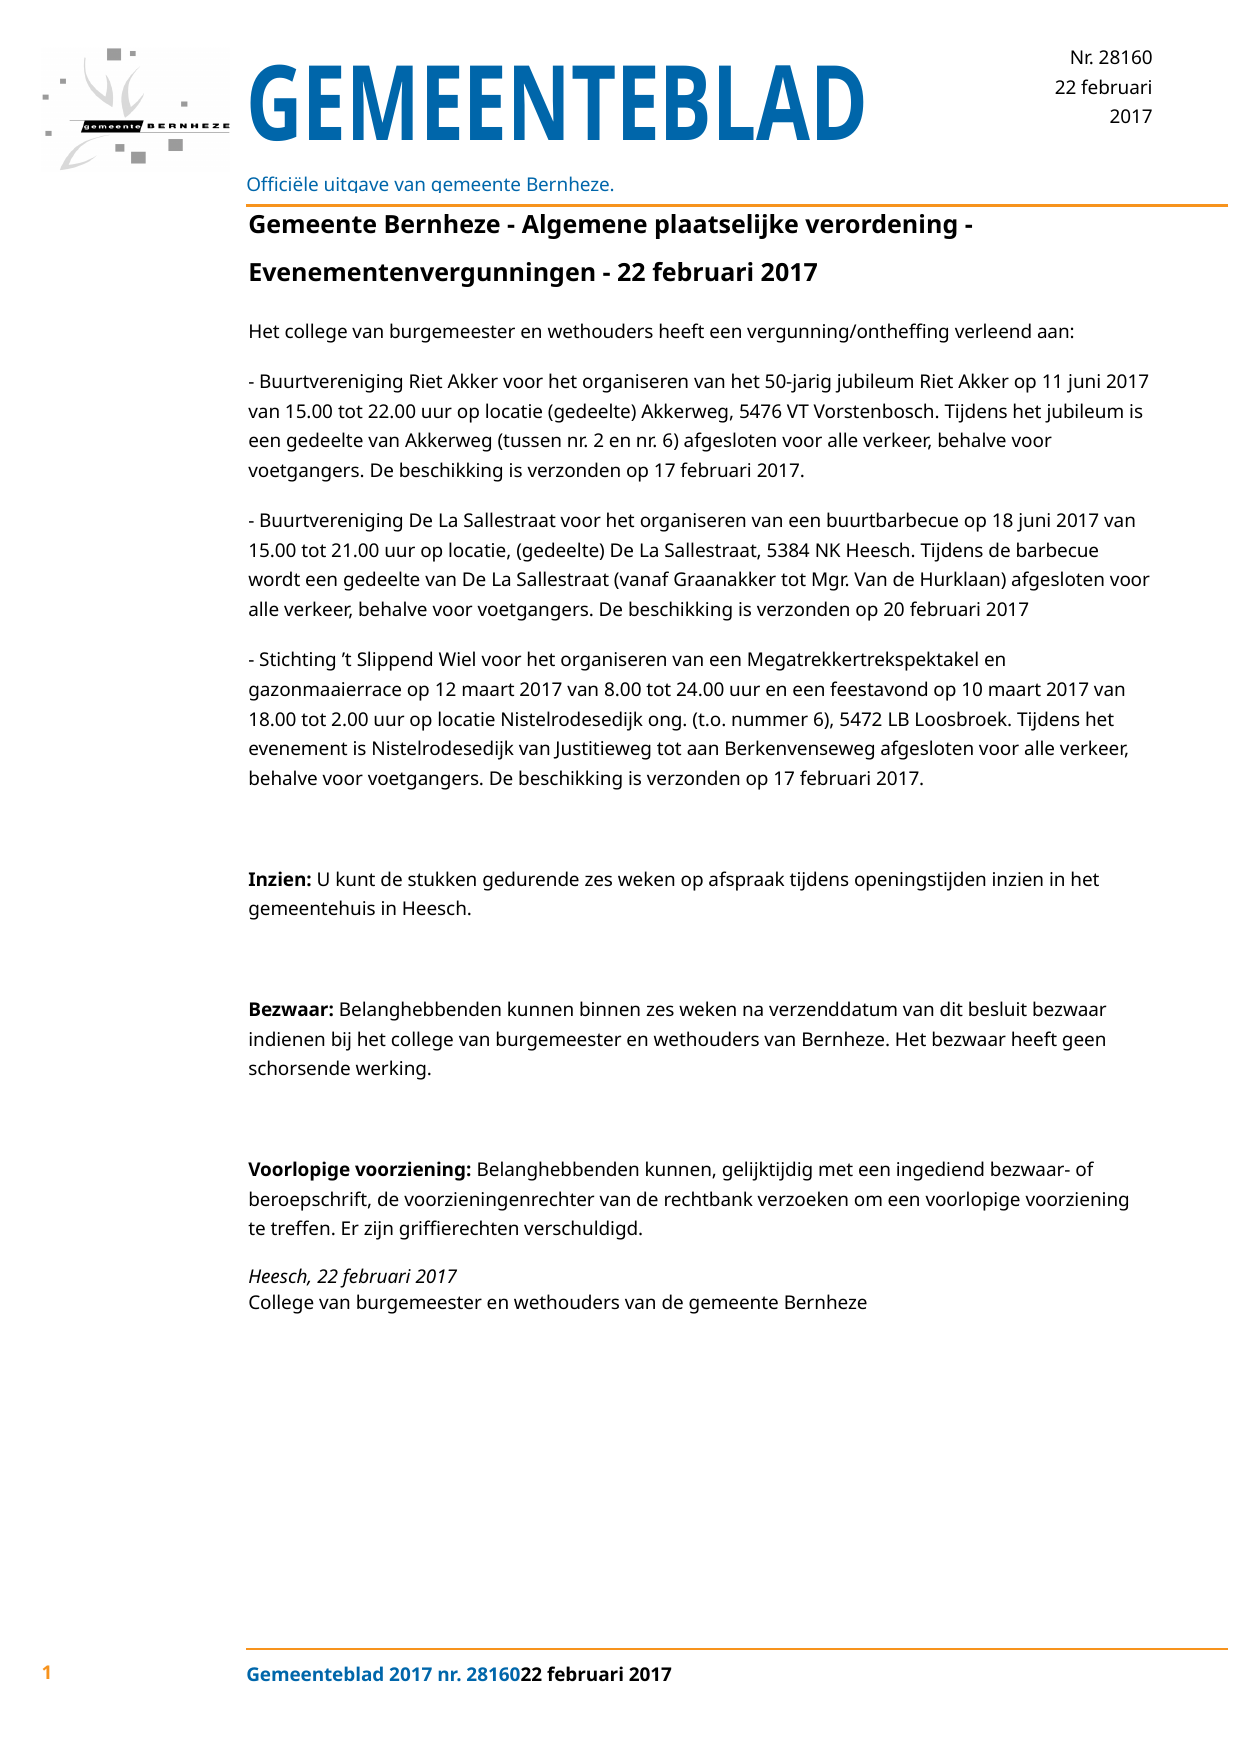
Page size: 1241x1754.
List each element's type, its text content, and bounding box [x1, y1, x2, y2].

text Bezwaar: Belanghebbenden kunnen binnen zes weken na verzenddatum van dit besluit bezwaar indienen bij het college van burgemeester en wethouders van Bernheze. Het bezwaar heeft geen schorsende werking. [248, 996, 1152, 1081]
text - Stichting ’t Slippend Wiel voor het organiseren van een Megatrekkertrekspektakel en gazonmaaierrace op 12 maart 2017 van 8.00 tot 24.00 uur en een feestavond op 10 maart 2017 van 18.00 tot 2.00 uur op locatie Nistelrodesedijk ong. (t.o. nummer 6), 5472 LB Loosbroek. Tijdens het evenement is Nistelrodesedijk van Justitieweg tot aan Berkenvenseweg afgesloten voor alle verkeer, behalve voor voetgangers. De beschikking is verzonden op 17 februari 2017. [248, 647, 1152, 791]
text - Buurtvereniging De La Sallestraat voor het organiseren van een buurtbarbecue op 18 juni 2017 van 15.00 tot 21.00 uur op locatie, (gedeelte) De La Sallestraat, 5384 NK Heesch. Tijdens de barbecue wordt een gedeelte van De La Sallestraat (vanaf Graanakker tot Mgr. Van de Hurklaan) afgesloten voor alle verkeer, behalve voor voetgangers. De beschikking is verzonden op 20 februari 2017 [248, 507, 1152, 622]
text Heesch, 22 februari 2017 [248, 1263, 1152, 1289]
text Gemeente Bernheze - Algemene plaatselijke verordening - Evenementenvergunningen - 22 februari 2017 [248, 207, 1152, 288]
picture [41, 47, 231, 172]
text Voorlopige voorziening: Belanghebbenden kunnen, gelijktijdig met een ingediend bezwaar- of beroepschrift, de voorzieningenrechter van de rechtbank verzoeken om een voorlopige voorziening te treffen. Er zijn griffierechten verschuldigd. [248, 1156, 1152, 1241]
text - Buurtvereniging Riet Akker voor het organiseren van het 50-jarig jubileum Riet Akker op 11 juni 2017 van 15.00 tot 22.00 uur op locatie (gedeelte) Akkerweg, 5476 VT Vorstenbosch. Tijdens het jubileum is een gedeelte van Akkerweg (tussen nr. 2 en nr. 6) afgesloten voor alle verkeer, behalve voor voetgangers. De beschikking is verzonden op 17 februari 2017. [248, 368, 1152, 483]
text Inzien: U kunt de stukken gedurende zes weken op afspraak tijdens openingstijden inzien in het gemeentehuis in Heesch. [248, 866, 1152, 921]
text Het college van burgemeester en wethouders heeft een vergunning/ontheffing verleend aan: [248, 318, 1152, 344]
text College van burgemeester en wethouders van de gemeente Bernheze [248, 1289, 1152, 1315]
